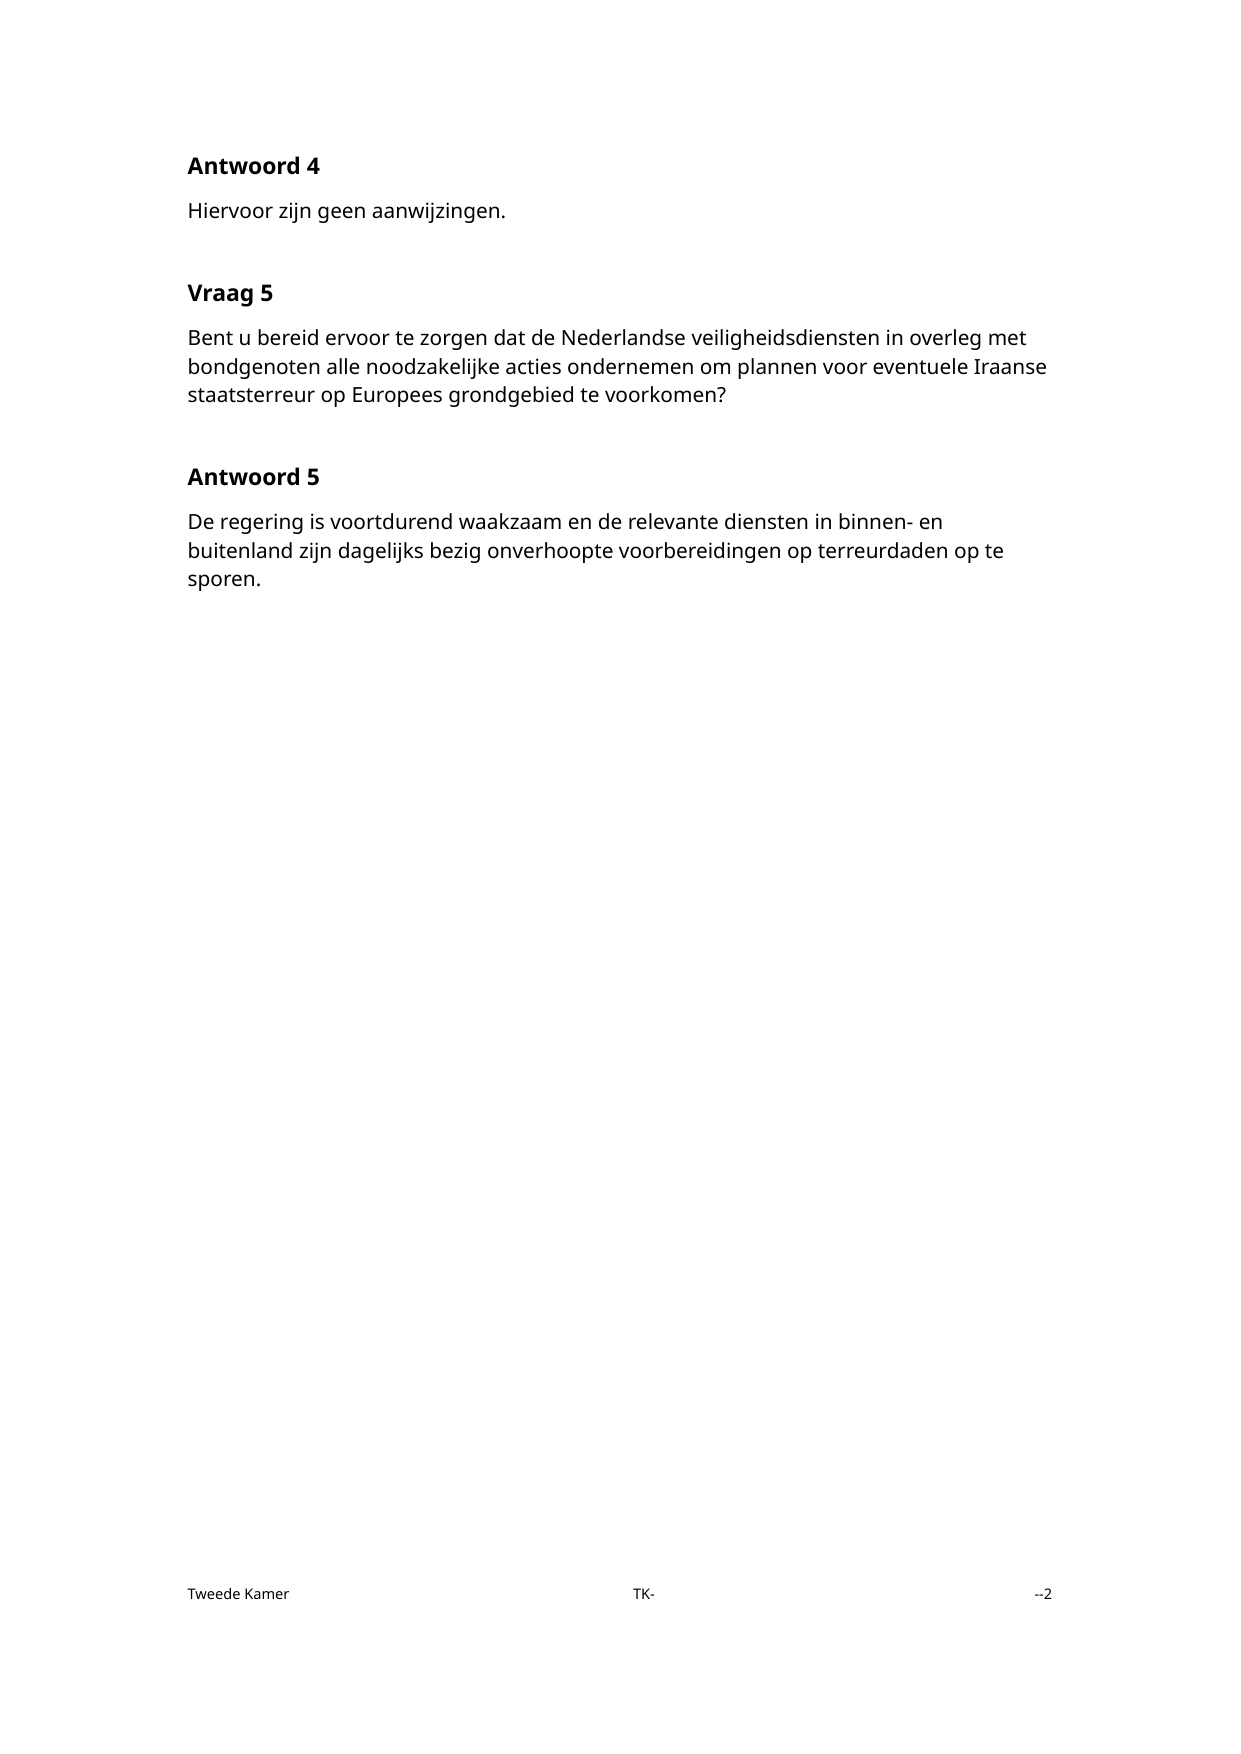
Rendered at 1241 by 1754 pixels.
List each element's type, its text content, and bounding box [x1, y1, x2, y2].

text De regering is voortdurend waakzaam en de relevante diensten in binnen- en buitenland zijn dagelijks bezig onverhoopte voorbereidingen op terreurdaden op te sporen. [187, 507, 1053, 593]
subtitle Antwoord 4 [187, 150, 1053, 181]
text Bent u bereid ervoor te zorgen dat de Nederlandse veiligheidsdiensten in overleg met bondgenoten alle noodzakelijke acties ondernemen om plannen voor eventuele Iraanse staatsterreur op Europees grondgebied te voorkomen? [187, 323, 1053, 409]
text Hiervoor zijn geen aanwijzingen. [187, 196, 1053, 225]
subtitle Vraag 5 [187, 277, 1053, 308]
subtitle Antwoord 5 [187, 461, 1053, 492]
